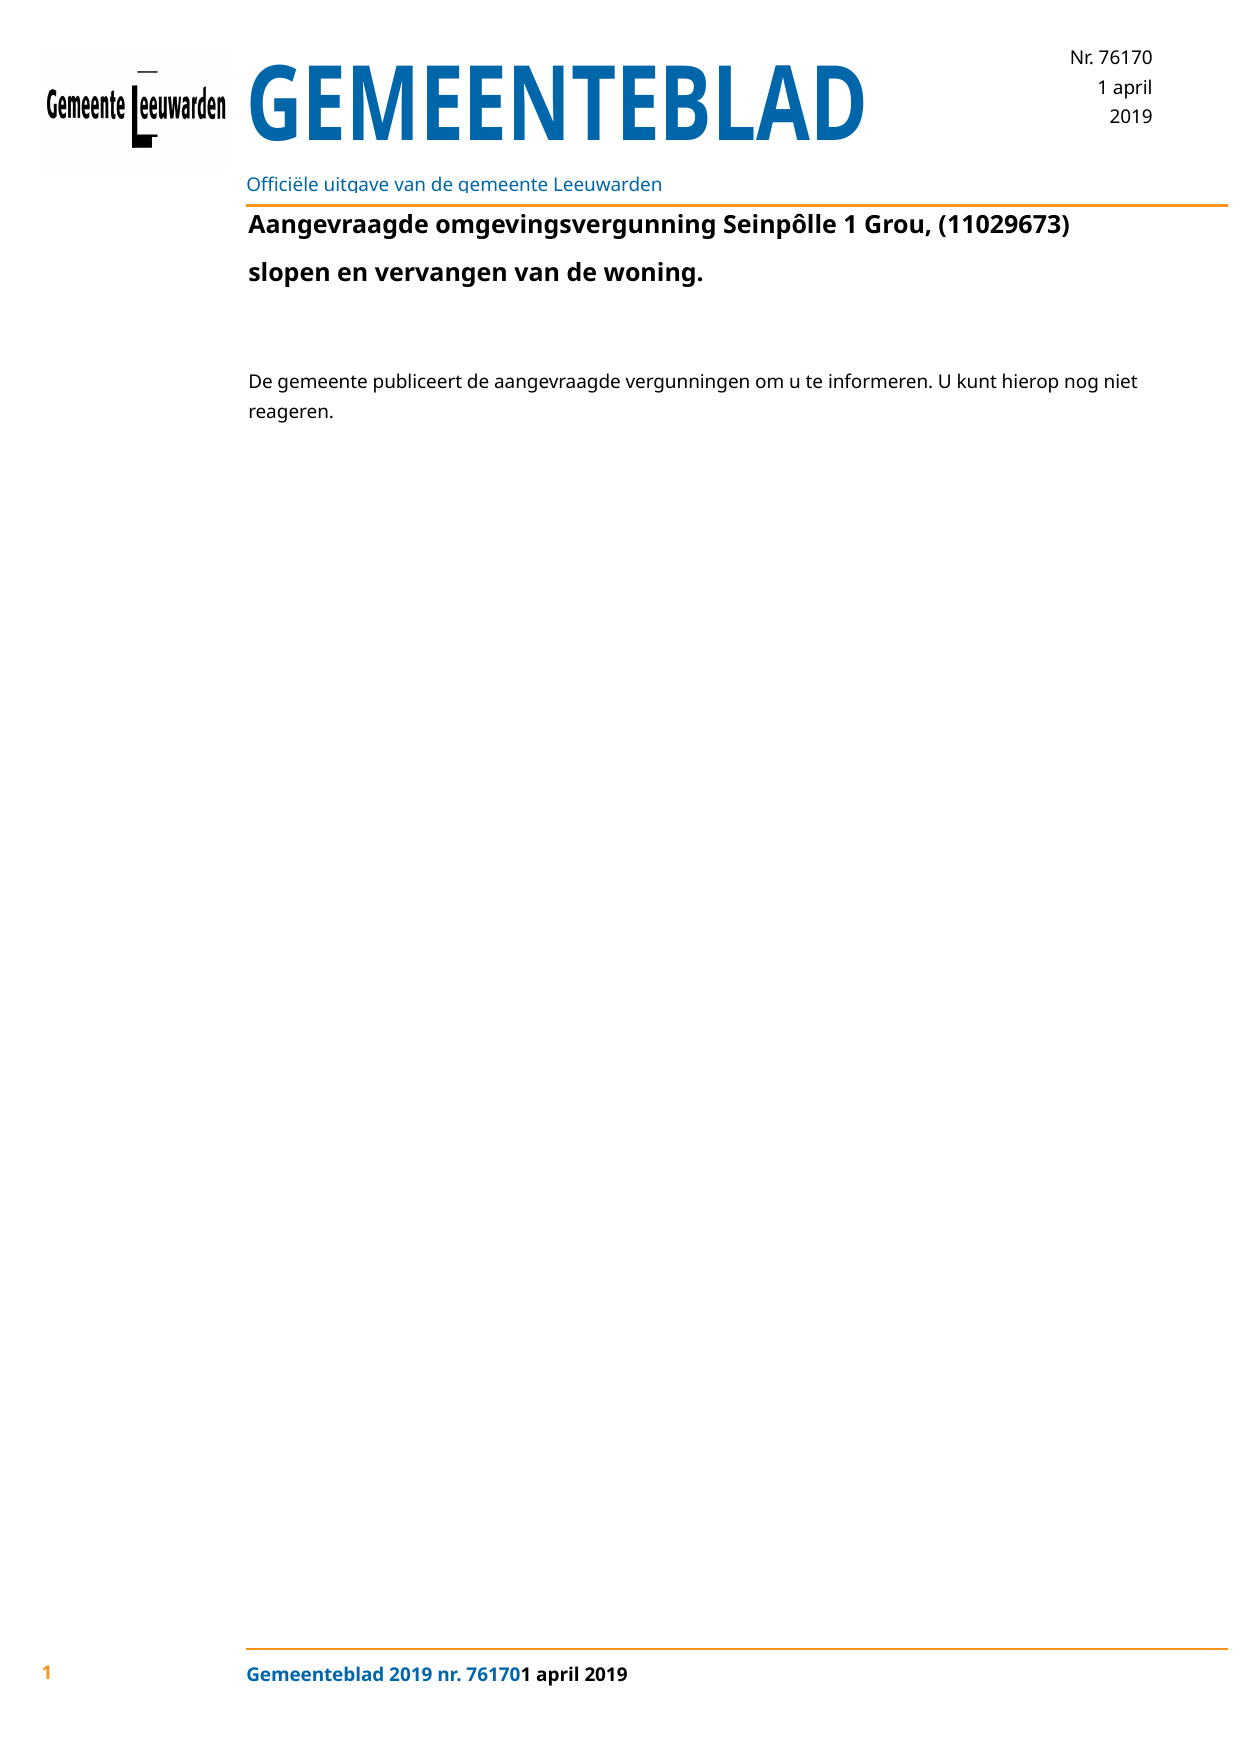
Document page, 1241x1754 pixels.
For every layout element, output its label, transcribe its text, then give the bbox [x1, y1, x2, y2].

picture [41, 47, 231, 172]
text Aangevraagde omgevingsvergunning Seinpôlle 1 Grou, (11029673) slopen en vervangen van de woning. [248, 207, 1152, 288]
text De gemeente publiceert de aangevraagde vergunningen om u te informeren. U kunt hierop nog niet reageren. [248, 368, 1152, 424]
